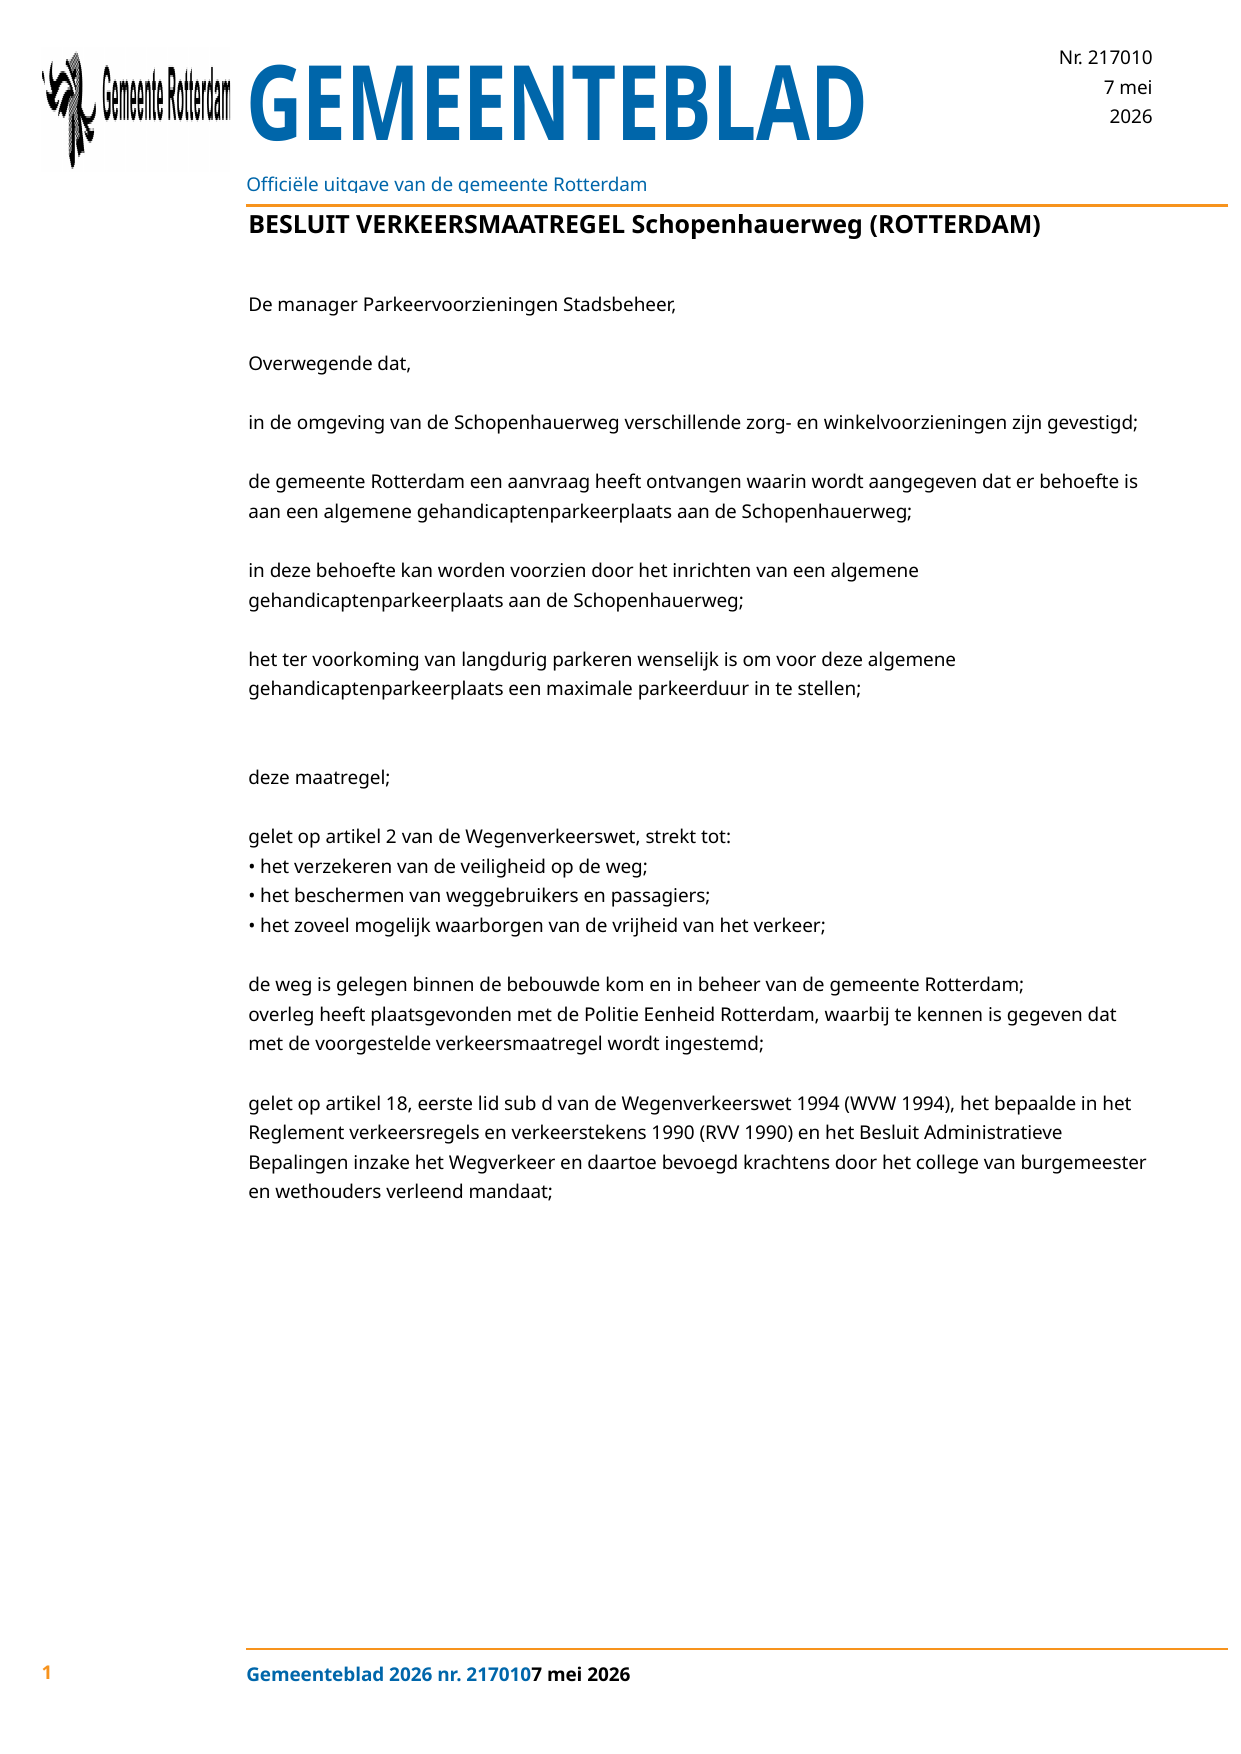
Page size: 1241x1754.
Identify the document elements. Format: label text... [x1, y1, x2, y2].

text de weg is gelegen binnen de bebouwde kom en in beheer van de gemeente Rotterdam; [248, 971, 1152, 997]
picture [41, 47, 231, 172]
text in deze behoefte kan worden voorzien door het inrichten van een algemene gehandicaptenparkeerplaats aan de Schopenhauerweg; [248, 557, 1152, 613]
text Overwegende dat, [248, 350, 1152, 376]
text • het verzekeren van de veiligheid op de weg; [248, 853, 1152, 879]
text het ter voorkoming van langdurig parkeren wenselijk is om voor deze algemene gehandicaptenparkeerplaats een maximale parkeerduur in te stellen; [248, 646, 1152, 701]
text deze maatregel; [248, 764, 1152, 790]
text de gemeente Rotterdam een aanvraag heeft ontvangen waarin wordt aangegeven dat er behoefte is aan een algemene gehandicaptenparkeerplaats aan de Schopenhauerweg; [248, 468, 1152, 524]
text gelet op artikel 18, eerste lid sub d van de Wegenverkeerswet 1994 (WVW 1994), het bepaalde in het Reglement verkeersregels en verkeerstekens 1990 (RVV 1990) en het Besluit Administratieve Bepalingen inzake het Wegverkeer en daartoe bevoegd krachtens door het college van burgemeester en wethouders verleend mandaat; [248, 1090, 1152, 1204]
text De manager Parkeervoorzieningen Stadsbeheer, [248, 291, 1152, 317]
text BESLUIT VERKEERSMAATREGEL Schopenhauerweg (ROTTERDAM) [248, 207, 1152, 241]
text overleg heeft plaatsgevonden met de Politie Eenheid Rotterdam, waarbij te kennen is gegeven dat met de voorgestelde verkeersmaatregel wordt ingestemd; [248, 1001, 1152, 1056]
text • het zoveel mogelijk waarborgen van de vrijheid van het verkeer; [248, 912, 1152, 938]
text • het beschermen van weggebruikers en passagiers; [248, 883, 1152, 908]
text gelet op artikel 2 van de Wegenverkeerswet, strekt tot: [248, 823, 1152, 849]
text in de omgeving van de Schopenhauerweg verschillende zorg- en winkelvoorzieningen zijn gevestigd; [248, 409, 1152, 435]
